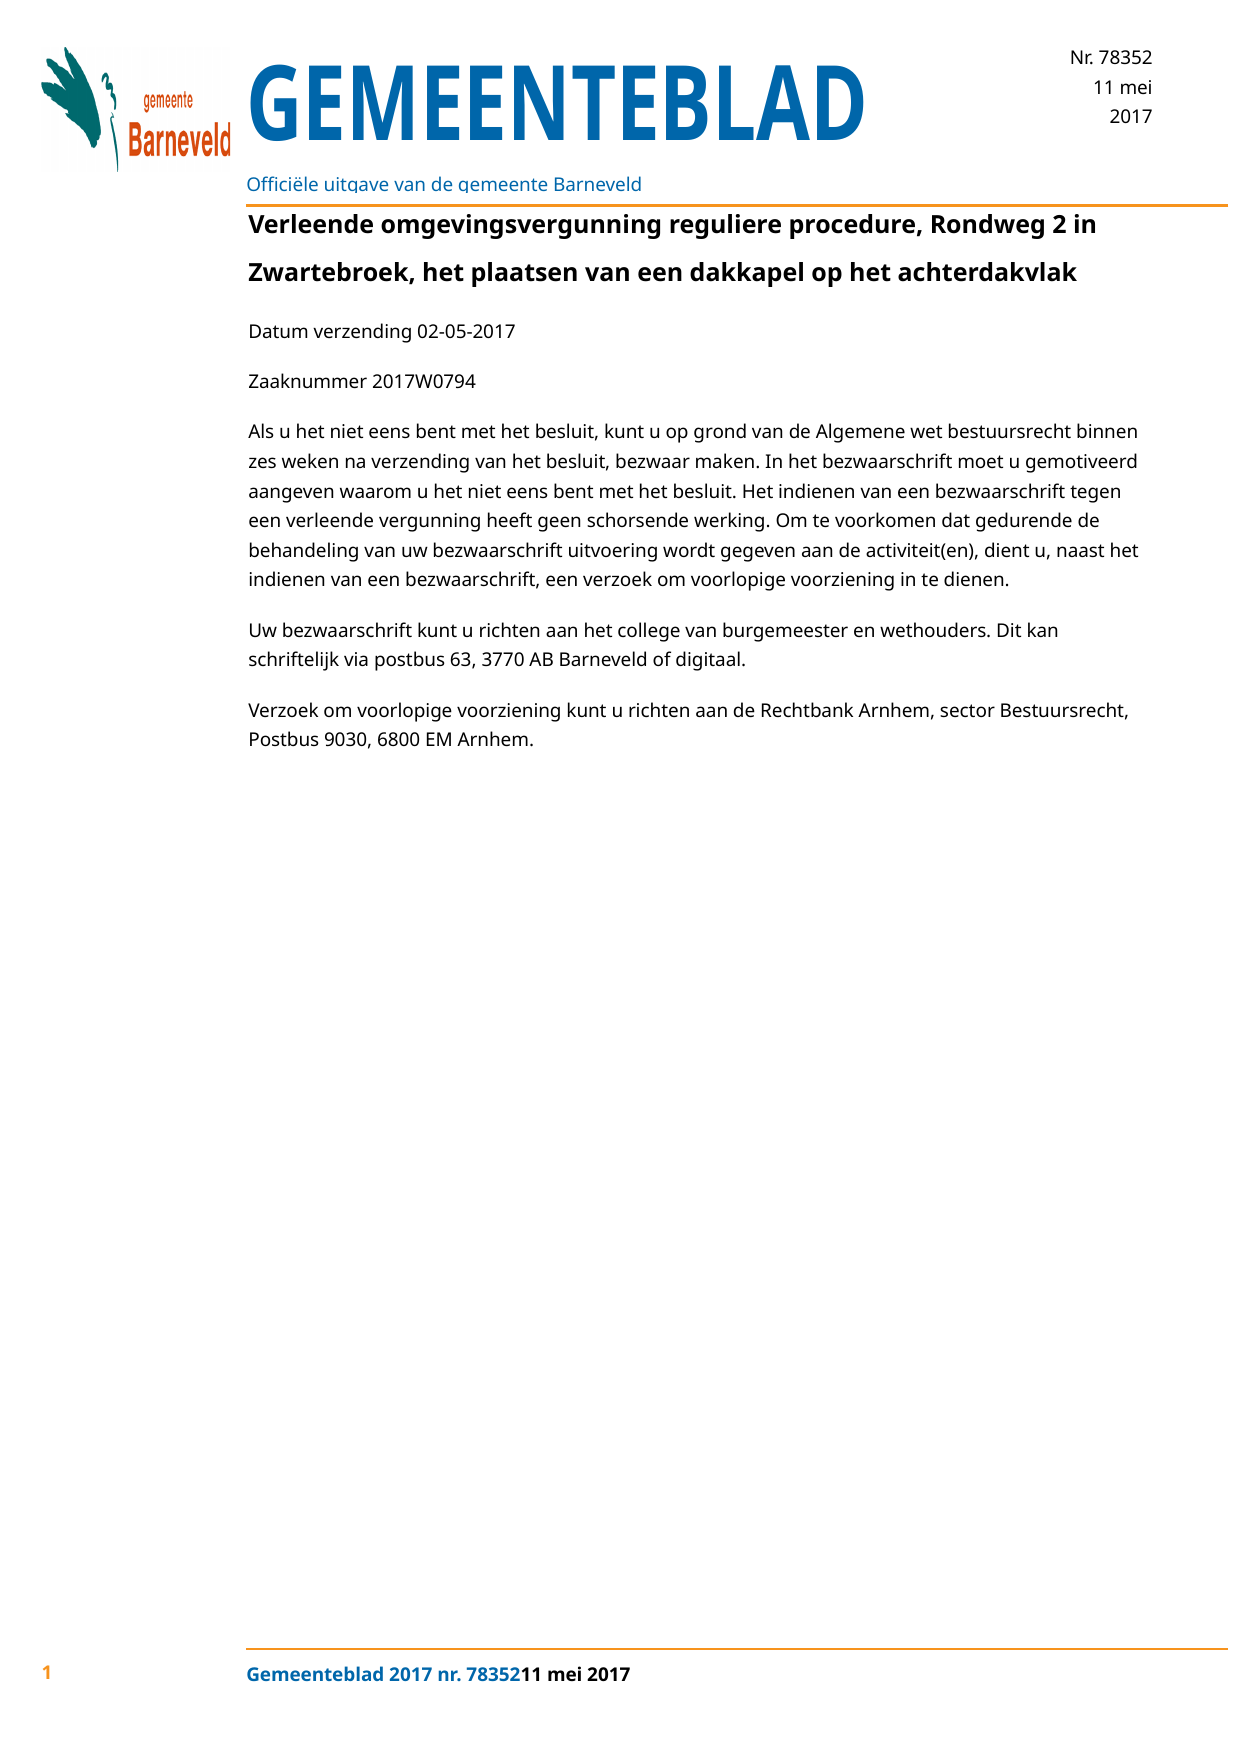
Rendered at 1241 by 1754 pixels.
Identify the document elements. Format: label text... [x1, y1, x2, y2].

text Verleende omgevingsvergunning reguliere procedure, Rondweg 2 in Zwartebroek, het plaatsen van een dakkapel op het achterdakvlak [248, 207, 1152, 288]
text Als u het niet eens bent met het besluit, kunt u op grond van de Algemene wet bestuursrecht binnen zes weken na verzending van het besluit, bezwaar maken. In het bezwaarschrift moet u gemotiveerd aangeven waarom u het niet eens bent met het besluit. Het indienen van een bezwaarschrift tegen een verleende vergunning heeft geen schorsende werking. Om te voorkomen dat gedurende de behandeling van uw bezwaarschrift uitvoering wordt gegeven aan de activiteit(en), dient u, naast het indienen van een bezwaarschrift, een verzoek om voorlopige voorziening in te dienen. [248, 419, 1152, 592]
text Uw bezwaarschrift kunt u richten aan het college van burgemeester en wethouders. Dit kan schriftelijk via postbus 63, 3770 AB Barneveld of digitaal. [248, 617, 1152, 672]
text Datum verzending 02-05-2017 [248, 318, 1152, 344]
picture [41, 47, 231, 172]
text Zaaknummer 2017W0794 [248, 368, 1152, 394]
text Verzoek om voorlopige voorziening kunt u richten aan de Rechtbank Arnhem, sector Bestuursrecht, Postbus 9030, 6800 EM Arnhem. [248, 697, 1152, 752]
